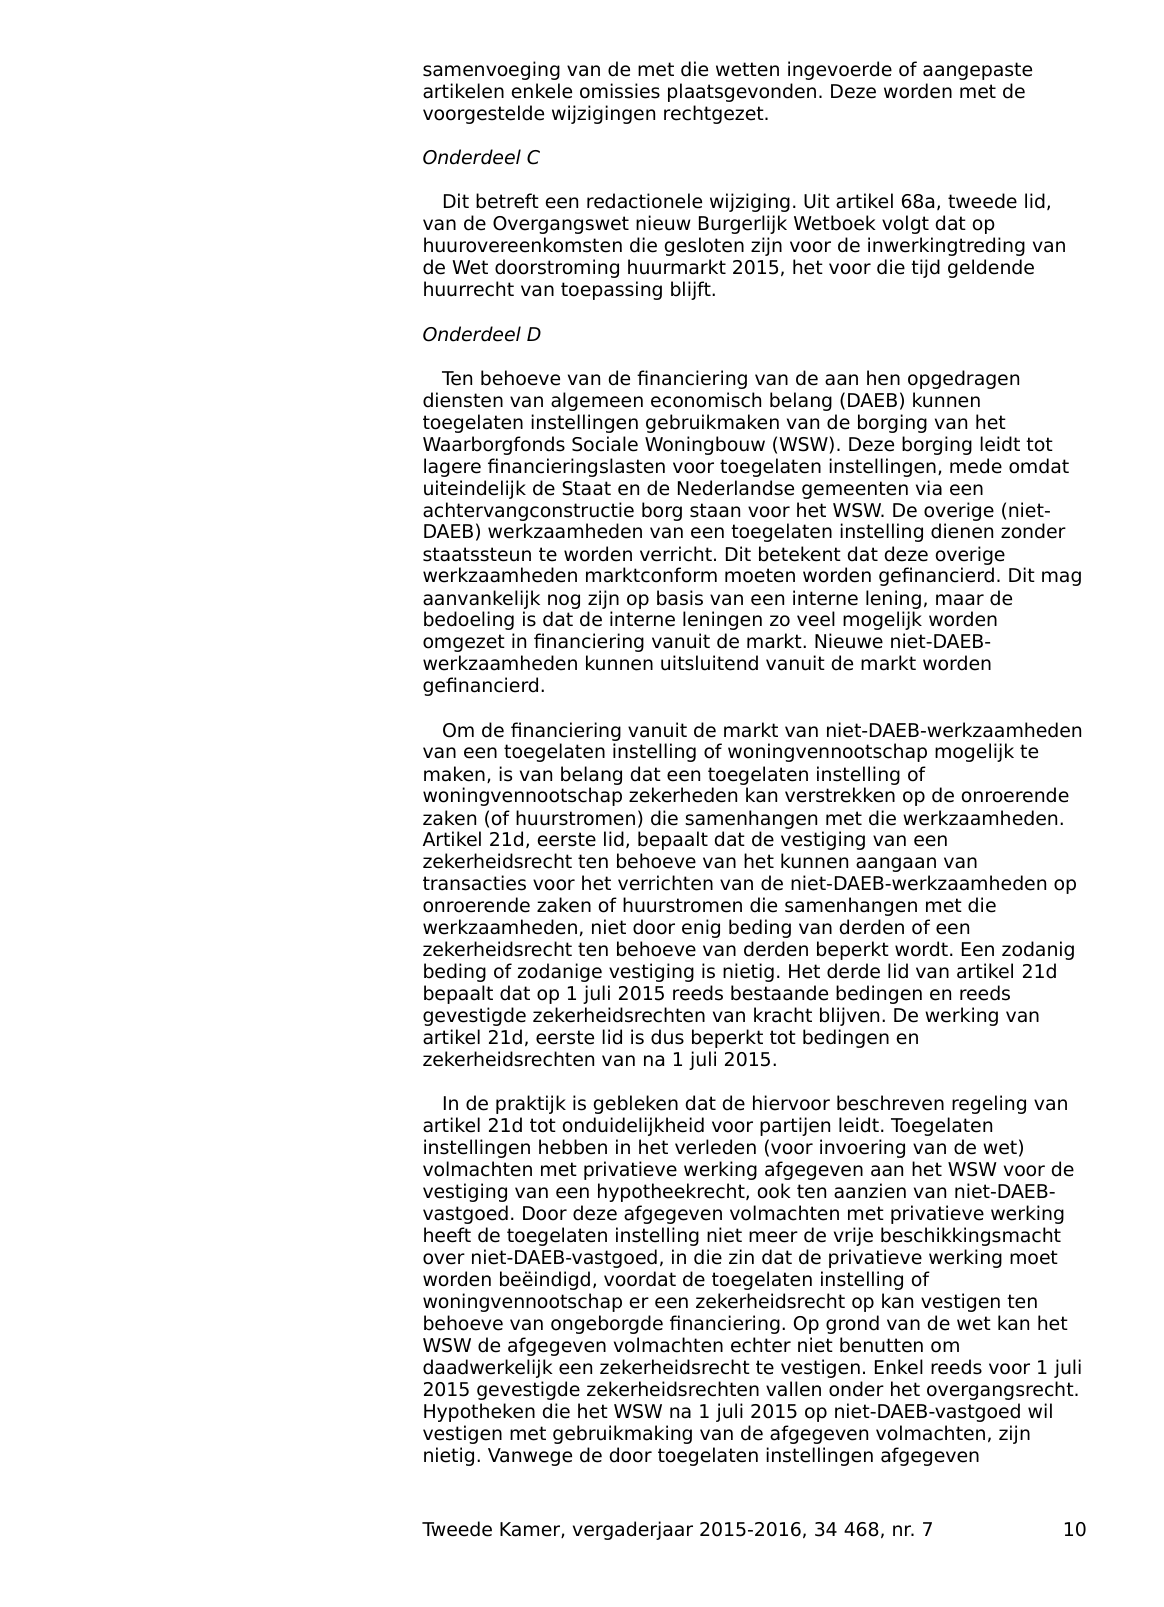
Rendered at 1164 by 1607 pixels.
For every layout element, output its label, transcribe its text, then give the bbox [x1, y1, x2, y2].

text Ten behoeve van de financiering van de aan hen opgedragen diensten van algemeen economisch belang (DAEB) kunnen toegelaten instellingen gebruikmaken van de borging van het Waarborgfonds Sociale Woningbouw (WSW). Deze borging leidt tot lagere financieringslasten voor toegelaten instellingen, mede omdat uiteindelijk de Staat en de Nederlandse gemeenten via een achtervangconstructie borg staan voor het WSW. De overige (niet-DAEB) werkzaamheden van een toegelaten instelling dienen zonder staatssteun te worden verricht. Dit betekent dat deze overige werkzaamheden marktconform moeten worden gefinancierd. Dit mag aanvankelijk nog zijn op basis van een interne lening, maar de bedoeling is dat de interne leningen zo veel mogelijk worden omgezet in financiering vanuit de markt. Nieuwe niet-DAEB-werkzaamheden kunnen uitsluitend vanuit de markt worden gefinancierd. [422, 368, 1087, 697]
text In de praktijk is gebleken dat de hiervoor beschreven regeling van artikel 21d tot onduidelijkheid voor partijen leidt. Toegelaten instellingen hebben in het verleden (voor invoering van de wet) volmachten met privatieve werking afgegeven aan het WSW voor de vestiging van een hypotheekrecht, ook ten aanzien van niet-DAEB-vastgoed. Door deze afgegeven volmachten met privatieve werking heeft de toegelaten instelling niet meer de vrije beschikkingsmacht over niet-DAEB-vastgoed, in die zin dat de privatieve werking moet worden beëindigd, voordat de toegelaten instelling of woningvennootschap er een zekerheidsrecht op kan vestigen ten behoeve van ongeborgde financiering. Op grond van de wet kan het WSW de afgegeven volmachten echter niet benutten om daadwerkelijk een zekerheidsrecht te vestigen. Enkel reeds voor 1 juli 2015 gevestigde zekerheidsrechten vallen onder het overgangsrecht. Hypotheken die het WSW na 1 juli 2015 op niet-DAEB-vastgoed wil vestigen met gebruikmaking van de afgegeven volmachten, zijn nietig. Vanwege de door toegelaten instellingen afgegeven [422, 1093, 1087, 1467]
subtitle Onderdeel D [422, 323, 1087, 345]
text samenvoeging van de met die wetten ingevoerde of aangepaste artikelen enkele omissies plaatsgevonden. Deze worden met de voorgestelde wijzigingen rechtgezet. [422, 59, 1087, 125]
subtitle Onderdeel C [422, 147, 1087, 169]
text Om de financiering vanuit de markt van niet-DAEB-werkzaamheden van een toegelaten instelling of woningvennootschap mogelijk te maken, is van belang dat een toegelaten instelling of woningvennootschap zekerheden kan verstrekken op de onroerende zaken (of huurstromen) die samenhangen met die werkzaamheden. Artikel 21d, eerste lid, bepaalt dat de vestiging van een zekerheidsrecht ten behoeve van het kunnen aangaan van transacties voor het verrichten van de niet-DAEB-werkzaamheden op onroerende zaken of huurstromen die samenhangen met die werkzaamheden, niet door enig beding van derden of een zekerheidsrecht ten behoeve van derden beperkt wordt. Een zodanig beding of zodanige vestiging is nietig. Het derde lid van artikel 21d bepaalt dat op 1 juli 2015 reeds bestaande bedingen en reeds gevestigde zekerheidsrechten van kracht blijven. De werking van artikel 21d, eerste lid is dus beperkt tot bedingen en zekerheidsrechten van na 1 juli 2015. [422, 719, 1087, 1071]
text Dit betreft een redactionele wijziging. Uit artikel 68a, tweede lid, van de Overgangswet nieuw Burgerlijk Wetboek volgt dat op huurovereenkomsten die gesloten zijn voor de inwerkingtreding van de Wet doorstroming huurmarkt 2015, het voor die tijd geldende huurrecht van toepassing blijft. [422, 191, 1087, 301]
